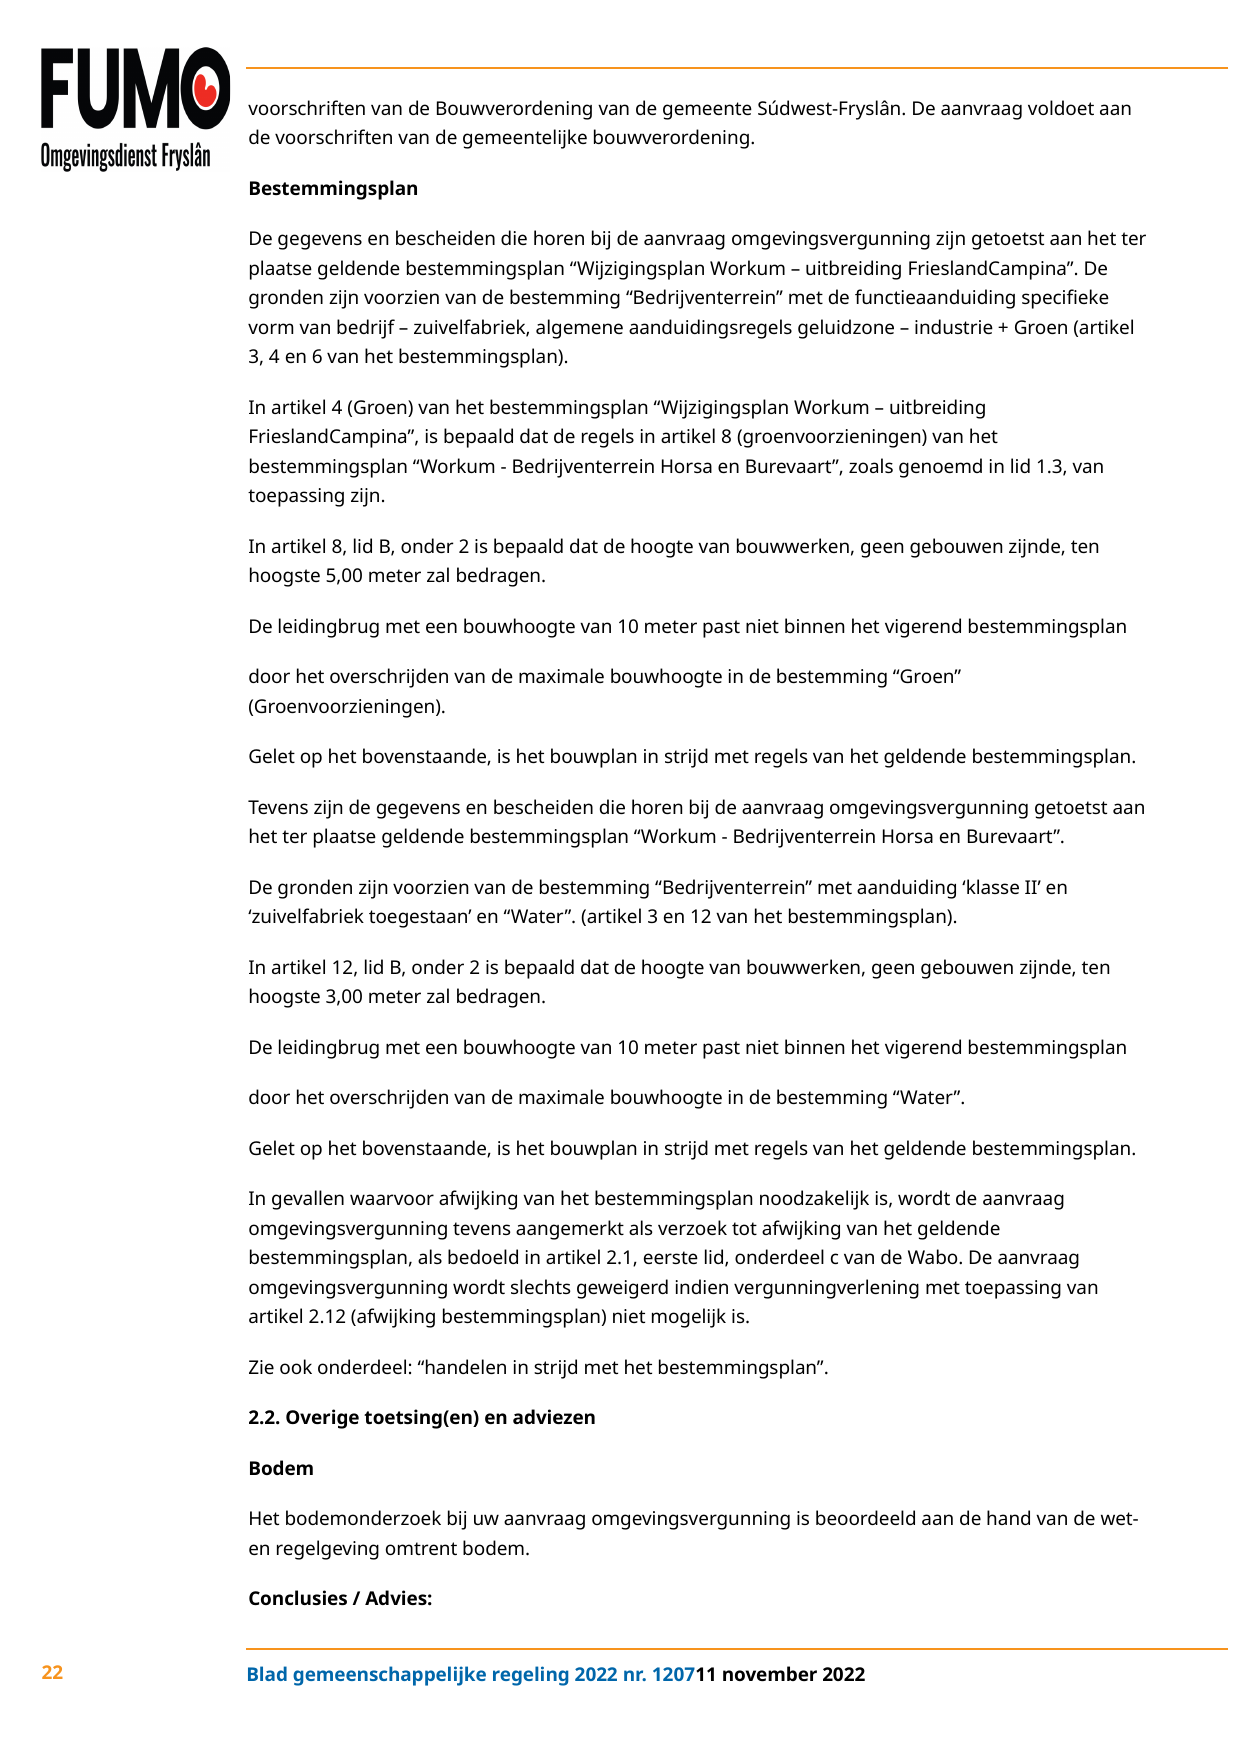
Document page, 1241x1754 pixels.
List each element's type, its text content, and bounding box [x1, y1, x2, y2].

text De leidingbrug met een bouwhoogte van 10 meter past niet binnen het vigerend bestemmingsplan [248, 613, 1152, 639]
text door het overschrijden van de maximale bouwhoogte in de bestemming “Water”. [248, 1084, 1152, 1110]
text Het bodemonderzoek bij uw aanvraag omgevingsvergunning is beoordeeld aan de hand van de wet- en regelgeving omtrent bodem. [248, 1505, 1152, 1561]
text Conclusies / Advies: [248, 1585, 1152, 1611]
text De gegevens en bescheiden die horen bij de aanvraag omgevingsvergunning zijn getoetst aan het ter plaatse geldende bestemmingsplan “Wijzigingsplan Workum – uitbreiding FrieslandCampina”. De gronden zijn voorzien van de bestemming “Bedrijventerrein” met de functieaanduiding specifieke vorm van bedrijf – zuivelfabriek, algemene aanduidingsregels geluidzone – industrie + Groen (artikel 3, 4 en 6 van het bestemmingsplan). [248, 225, 1152, 369]
text Gelet op het bovenstaande, is het bouwplan in strijd met regels van het geldende bestemmingsplan. [248, 743, 1152, 769]
text Bestemmingsplan [248, 175, 1152, 201]
text Tevens zijn de gegevens en bescheiden die horen bij de aanvraag omgevingsvergunning getoetst aan het ter plaatse geldende bestemmingsplan “Workum - Bedrijventerrein Horsa en Burevaart”. [248, 794, 1152, 849]
text voorschriften van de Bouwverordening van de gemeente Súdwest-Fryslân. De aanvraag voldoet aan de voorschriften van de gemeentelijke bouwverordening. [248, 95, 1152, 150]
text In artikel 8, lid B, onder 2 is bepaald dat de hoogte van bouwwerken, geen gebouwen zijnde, ten hoogste 5,00 meter zal bedragen. [248, 533, 1152, 588]
text De gronden zijn voorzien van de bestemming “Bedrijventerrein” met aanduiding ‘klasse II’ en ‘zuivelfabriek toegestaan’ en “Water”. (artikel 3 en 12 van het bestemmingsplan). [248, 874, 1152, 929]
text Bodem [248, 1455, 1152, 1481]
text In artikel 12, lid B, onder 2 is bepaald dat de hoogte van bouwwerken, geen gebouwen zijnde, ten hoogste 3,00 meter zal bedragen. [248, 954, 1152, 1009]
text In artikel 4 (Groen) van het bestemmingsplan “Wijzigingsplan Workum – uitbreiding FrieslandCampina”, is bepaald dat de regels in artikel 8 (groenvoorzieningen) van het bestemmingsplan “Workum - Bedrijventerrein Horsa en Burevaart”, zoals genoemd in lid 1.3, van toepassing zijn. [248, 394, 1152, 508]
text Gelet op het bovenstaande, is het bouwplan in strijd met regels van het geldende bestemmingsplan. [248, 1135, 1152, 1161]
text In gevallen waarvoor afwijking van het bestemmingsplan noodzakelijk is, wordt de aanvraag omgevingsvergunning tevens aangemerkt als verzoek tot afwijking van het geldende bestemmingsplan, als bedoeld in artikel 2.1, eerste lid, onderdeel c van de Wabo. De aanvraag omgevingsvergunning wordt slechts geweigerd indien vergunningverlening met toepassing van artikel 2.12 (afwijking bestemmingsplan) niet mogelijk is. [248, 1185, 1152, 1329]
text door het overschrijden van de maximale bouwhoogte in de bestemming “Groen” (Groenvoorzieningen). [248, 663, 1152, 719]
picture [41, 47, 231, 172]
text 2.2. Overige toetsing(en) en adviezen [248, 1404, 1152, 1430]
text De leidingbrug met een bouwhoogte van 10 meter past niet binnen het vigerend bestemmingsplan [248, 1034, 1152, 1060]
text Zie ook onderdeel: “handelen in strijd met het bestemmingsplan”. [248, 1354, 1152, 1380]
